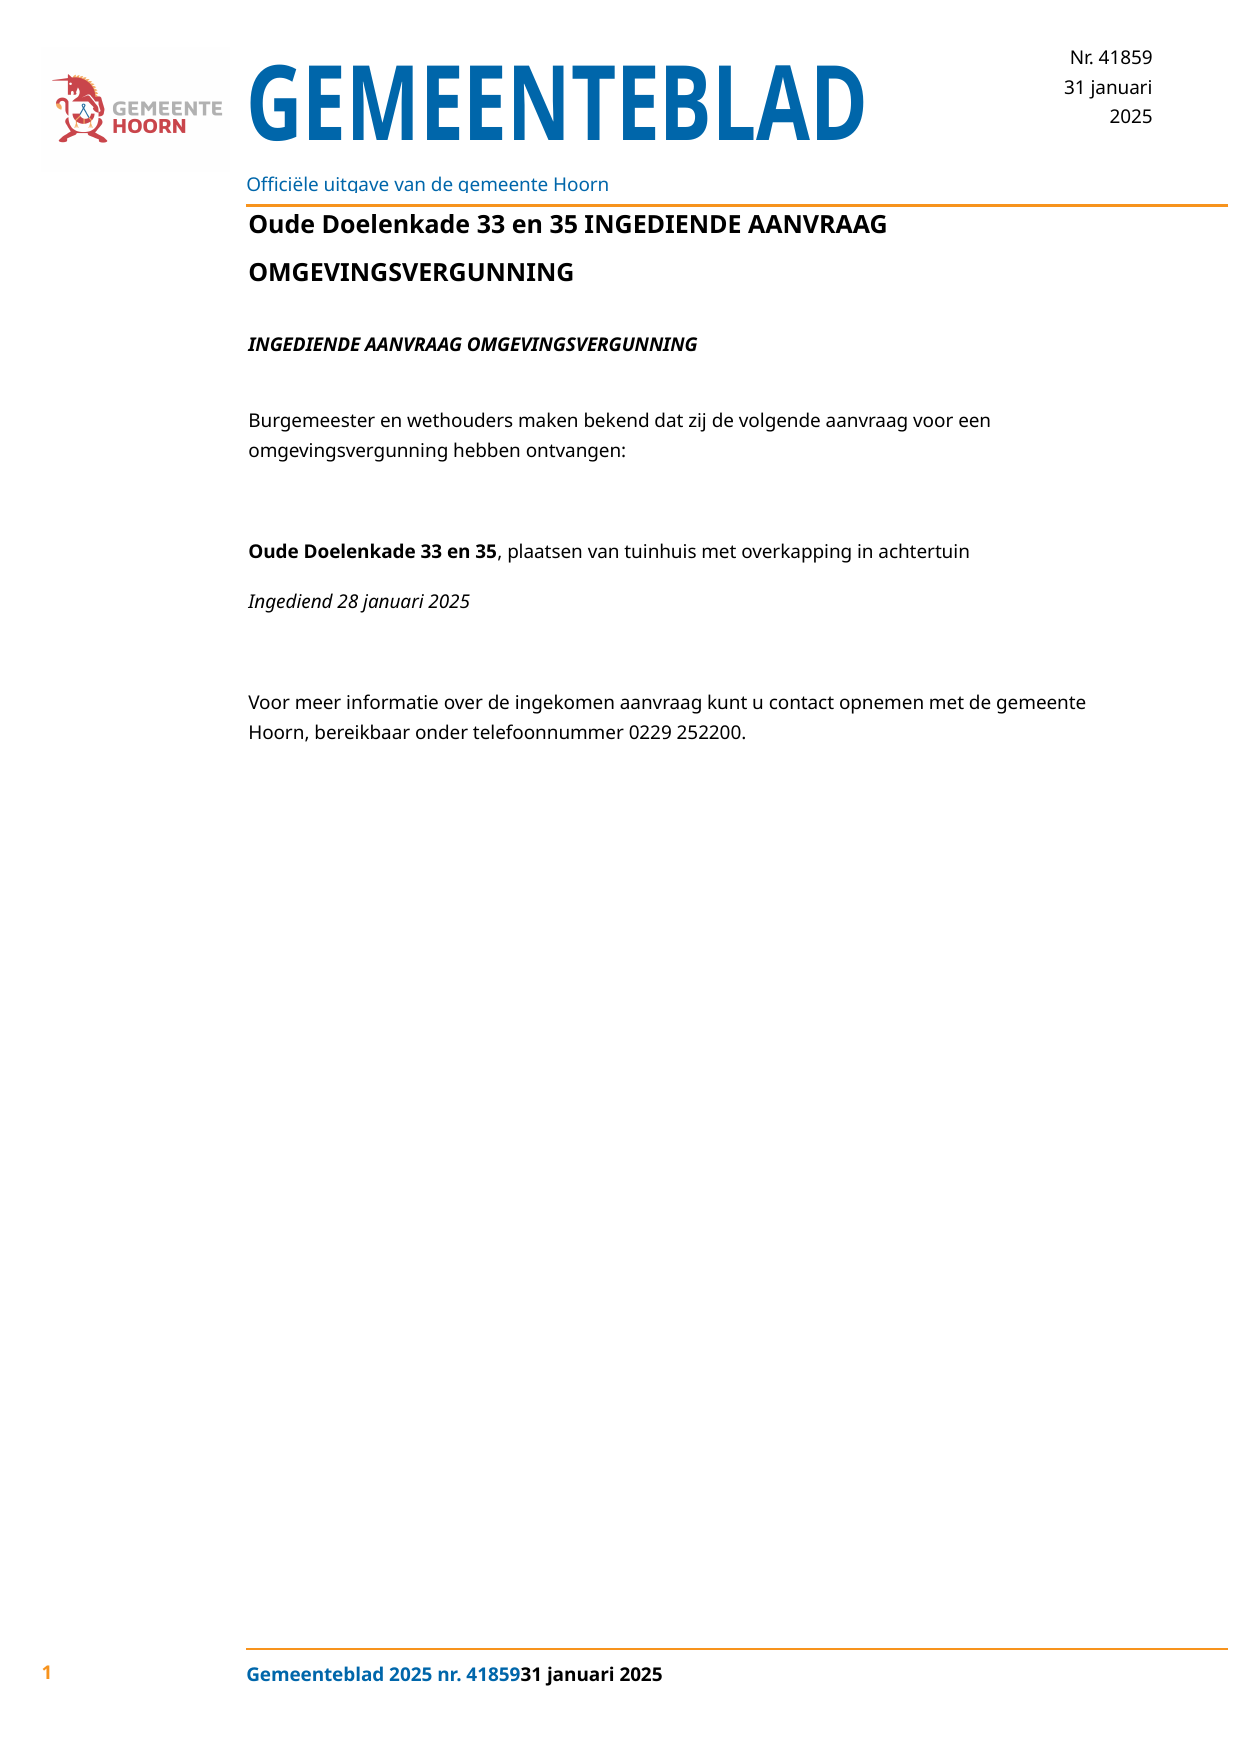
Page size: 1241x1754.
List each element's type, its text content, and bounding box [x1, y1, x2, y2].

text Oude Doelenkade 33 en 35 INGEDIENDE AANVRAAG OMGEVINGSVERGUNNING [248, 207, 1152, 288]
text Voor meer informatie over de ingekomen aanvraag kunt u contact opnemen met de gemeente Hoorn, bereikbaar onder telefoonnummer 0229 252200. [248, 689, 1152, 744]
text Oude Doelenkade 33 en 35, plaatsen van tuinhuis met overkapping in achtertuin [248, 538, 1152, 564]
text Ingediend 28 januari 2025 [248, 588, 1152, 614]
text INGEDIENDE AANVRAAG OMGEVINGSVERGUNNING [248, 331, 1152, 357]
text Burgemeester en wethouders maken bekend dat zij de volgende aanvraag voor een omgevingsvergunning hebben ontvangen: [248, 408, 1152, 463]
picture [41, 47, 231, 172]
